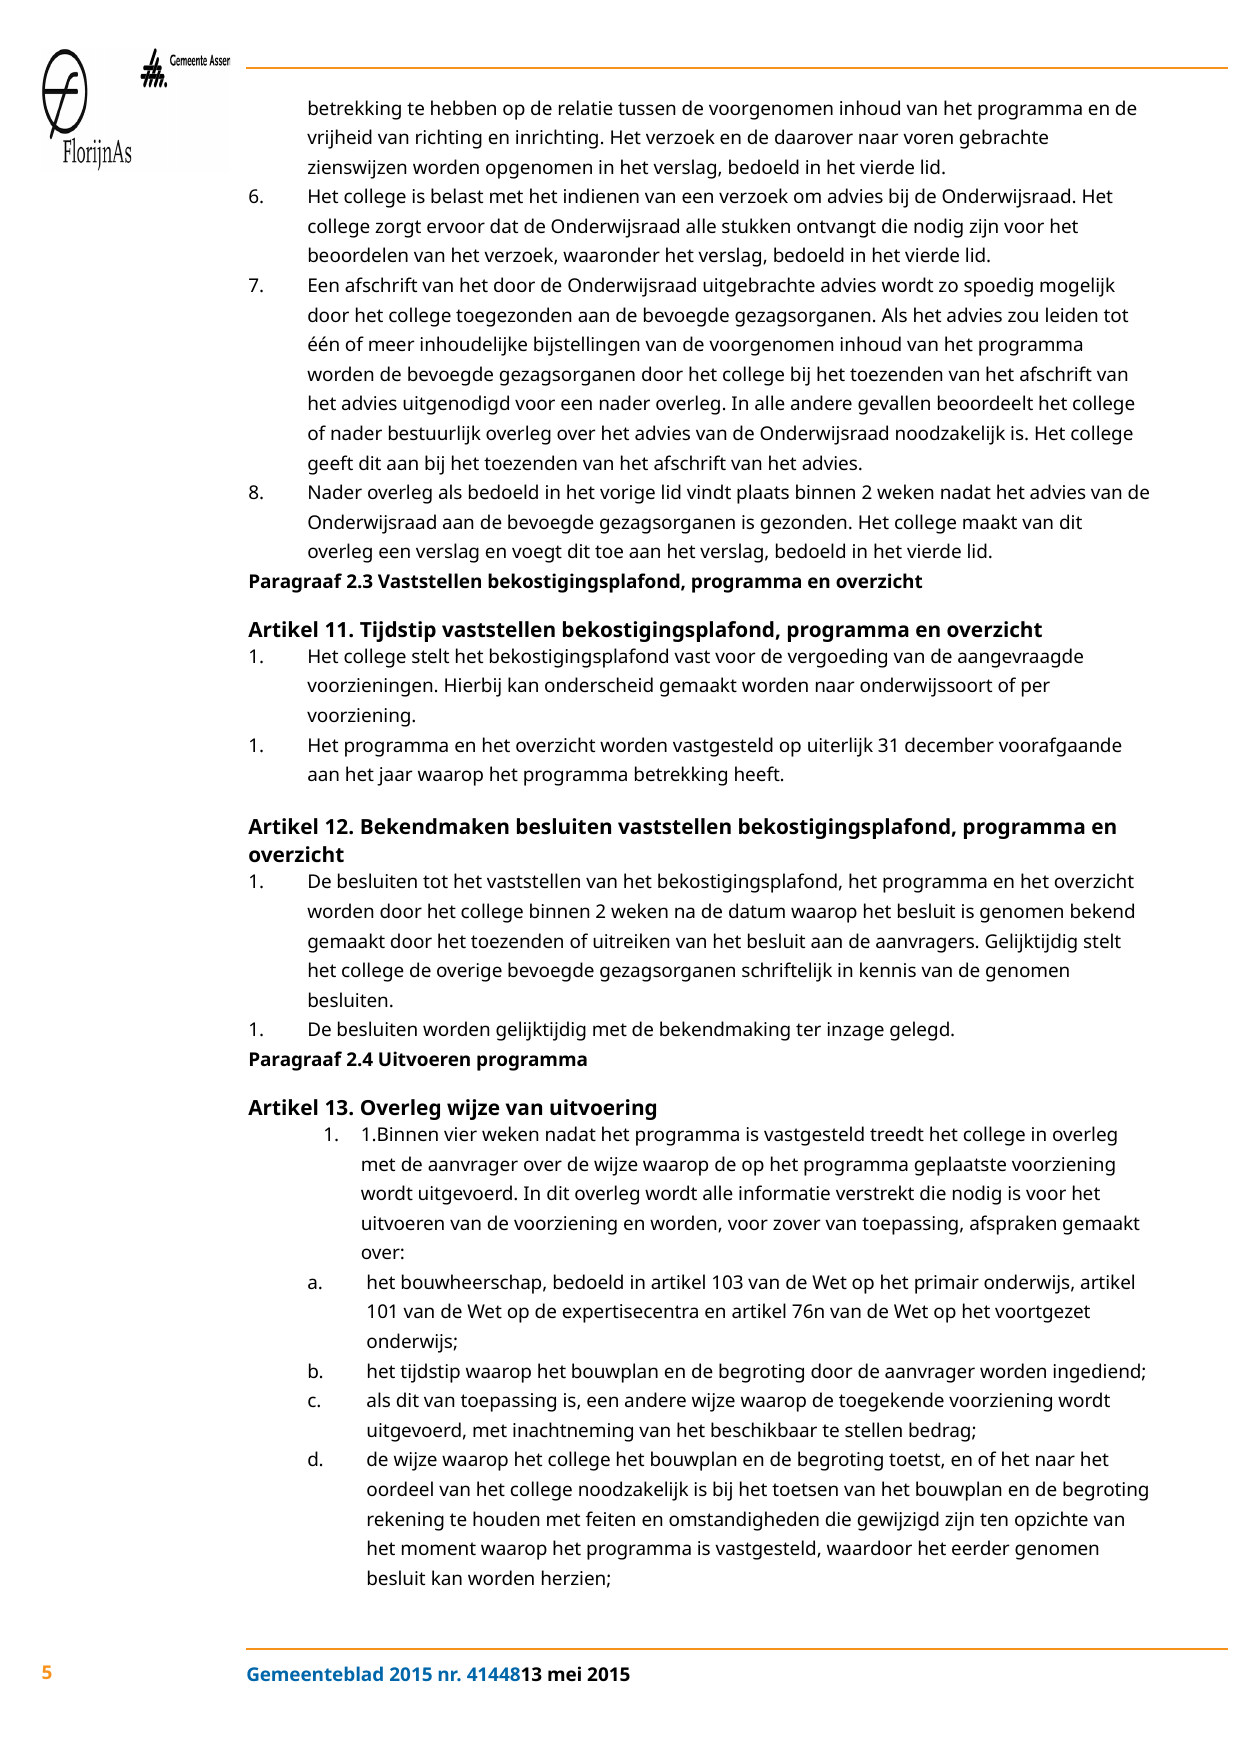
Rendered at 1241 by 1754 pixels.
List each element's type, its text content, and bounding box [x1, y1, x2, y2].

list als dit van toepassing is, een andere wijze waarop de toegekende voorziening wordt uitgevoerd, met inachtneming van het beschikbaar te stellen bedrag; [307, 1387, 1152, 1443]
list betrekking te hebben op de relatie tussen de voorgenomen inhoud van het programma en de vrijheid van richting en inrichting. Het verzoek en de daarover naar voren gebrachte zienswijzen worden opgenomen in het verslag, bedoeld in het vierde lid. [248, 95, 1152, 180]
list het bouwheerschap, bedoeld in artikel 103 van de Wet op het primair onderwijs, artikel 101 van de Wet op de expertisecentra en artikel 76n van de Wet op het voortgezet onderwijs; [307, 1269, 1152, 1354]
list het tijdstip waarop het bouwplan en de begroting door de aanvrager worden ingediend; [307, 1358, 1152, 1384]
list Een afschrift van het door de Onderwijsraad uitgebrachte advies wordt zo spoedig mogelijk door het college toegezonden aan de bevoegde gezagsorganen. Als het advies zou leiden tot één of meer inhoudelijke bijstellingen van de voorgenomen inhoud van het programma worden de bevoegde gezagsorganen door het college bij het toezenden van het afschrift van het advies uitgenodigd voor een nader overleg. In alle andere gevallen beoordeelt het college of nader bestuurlijk overleg over het advies van de Onderwijsraad noodzakelijk is. Het college geeft dit aan bij het toezenden van het afschrift van het advies. [248, 272, 1152, 476]
text Artikel 11. Tijdstip vaststellen bekostigingsplafond, programma en overzicht [248, 615, 1152, 643]
list 1.Binnen vier weken nadat het programma is vastgesteld treedt het college in overleg met de aanvrager over de wijze waarop de op het programma geplaatste voorziening wordt uitgevoerd. In dit overleg wordt alle informatie verstrekt die nodig is voor het uitvoeren van de voorziening en worden, voor zover van toepassing, afspraken gemaakt over: [323, 1121, 1152, 1265]
list de wijze waarop het college het bouwplan en de begroting toetst, en of het naar het oordeel van het college noodzakelijk is bij het toetsen van het bouwplan en de begroting rekening te houden met feiten en omstandigheden die gewijzigd zijn ten opzichte van het moment waarop het programma is vastgesteld, waardoor het eerder genomen besluit kan worden herzien; [307, 1447, 1152, 1591]
list Het college stelt het bekostigingsplafond vast voor de vergoeding van de aangevraagde voorzieningen. Hierbij kan onderscheid gemaakt worden naar onderwijssoort of per voorziening. [248, 643, 1152, 728]
list De besluiten worden gelijktijdig met de bekendmaking ter inzage gelegd. [248, 1017, 1152, 1042]
text Paragraaf 2.3 Vaststellen bekostigingsplafond, programma en overzicht [248, 568, 1152, 594]
text Artikel 13. Overleg wijze van uitvoering [248, 1093, 1152, 1121]
list Het programma en het overzicht worden vastgesteld op uiterlijk 31 december voorafgaande aan het jaar waarop het programma betrekking heeft. [248, 732, 1152, 787]
list Het college is belast met het indienen van een verzoek om advies bij de Onderwijsraad. Het college zorgt ervoor dat de Onderwijsraad alle stukken ontvangt die nodig zijn voor het beoordelen van het verzoek, waaronder het verslag, bedoeld in het vierde lid. [248, 183, 1152, 268]
text Paragraaf 2.4 Uitvoeren programma [248, 1046, 1152, 1072]
text Artikel 12. Bekendmaken besluiten vaststellen bekostigingsplafond, programma en overzicht [248, 812, 1152, 869]
picture [41, 47, 231, 172]
list De besluiten tot het vaststellen van het bekostigingsplafond, het programma en het overzicht worden door het college binnen 2 weken na de datum waarop het besluit is genomen bekend gemaakt door het toezenden of uitreiken van het besluit aan de aanvragers. Gelijktijdig stelt het college de overige bevoegde gezagsorganen schriftelijk in kennis van de genomen besluiten. [248, 869, 1152, 1013]
list Nader overleg als bedoeld in het vorige lid vindt plaats binnen 2 weken nadat het advies van de Onderwijsraad aan de bevoegde gezagsorganen is gezonden. Het college maakt van dit overleg een verslag en voegt dit toe aan het verslag, bedoeld in het vierde lid. [248, 479, 1152, 564]
